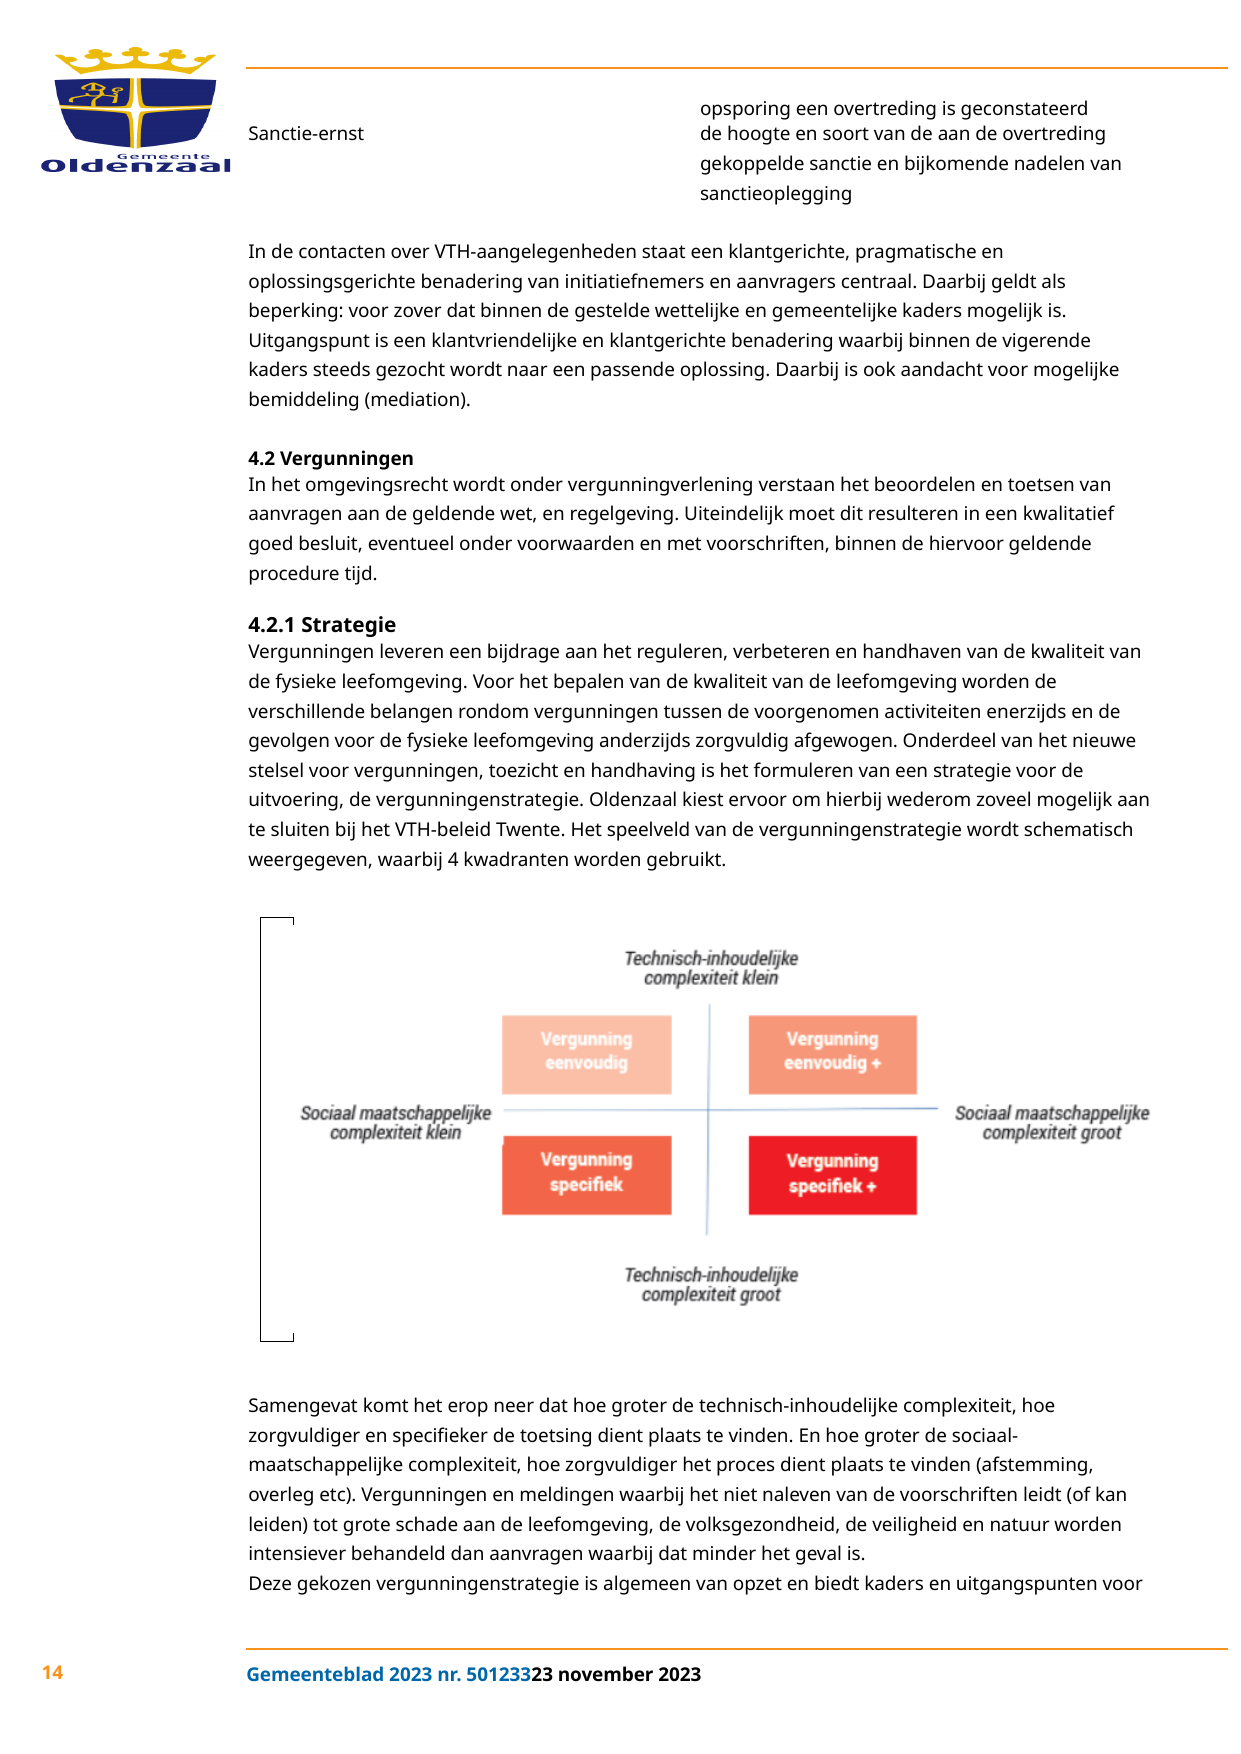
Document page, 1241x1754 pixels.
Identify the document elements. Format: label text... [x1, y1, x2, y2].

text In het omgevingsrecht wordt onder vergunningverlening verstaan het beoordelen en toetsen van aanvragen aan de geldende wet, en regelgeving. Uiteindelijk moet dit resulteren in een kwalitatief goed besluit, eventueel onder voorwaarden en met voorschriften, binnen de hiervoor geldende procedure tijd. [248, 471, 1152, 586]
text 4.2 Vergunningen [248, 445, 1152, 471]
table_cell Sanctie-ernst [248, 121, 700, 205]
text Samengevat komt het erop neer dat hoe groter de technisch-inhoudelijke complexiteit, hoe zorgvuldiger en specifieker de toetsing dient plaats te vinden. En hoe groter de sociaal-maatschappelijke complexiteit, hoe zorgvuldiger het proces dient plaats te vinden (afstemming, overleg etc). Vergunningen en meldingen waarbij het niet naleven van de voorschriften leidt (of kan leiden) tot grote schade aan de leefomgeving, de volksgezondheid, de veiligheid en natuur worden intensiever behandeld dan aanvragen waarbij dat minder het geval is. [248, 1392, 1152, 1566]
picture [41, 47, 231, 172]
text 4.2.1 Strategie [248, 610, 1152, 639]
text Vergunningen leveren een bijdrage aan het reguleren, verbeteren en handhaven van de kwaliteit van de fysieke leefomgeving. Voor het bepalen van de kwaliteit van de leefomgeving worden de verschillende belangen rondom vergunningen tussen de voorgenomen activiteiten enerzijds en de gevolgen voor de fysieke leefomgeving anderzijds zorgvuldig afgewogen. Onderdeel van het nieuwe stelsel voor vergunningen, toezicht en handhaving is het formuleren van een strategie voor de uitvoering, de vergunningenstrategie. Oldenzaal kiest ervoor om hierbij wederom zoveel mogelijk aan te sluiten bij het VTH-beleid Twente. Het speelveld van de vergunningenstrategie wordt schematisch weergegeven, waarbij 4 kwadranten worden gebruikt. [248, 639, 1152, 871]
table_cell de hoogte en soort van de aan de overtreding gekoppelde sanctie en bijkomende nadelen van sanctieoplegging [700, 121, 1152, 205]
text Deze gekozen vergunningenstrategie is algemeen van opzet en biedt kaders en uitgangspunten voor [248, 1570, 1152, 1596]
text In de contacten over VTH-aangelegenheden staat een klantgerichte, pragmatische en oplossingsgerichte benadering van initiatiefnemers en aanvragers centraal. Daarbij geldt als beperking: voor zover dat binnen de gestelde wettelijke en gemeentelijke kaders mogelijk is. Uitgangspunt is een klantvriendelijke en klantgerichte benadering waarbij binnen de vigerende kaders steeds gezocht wordt naar een passende oplossing. Daarbij is ook aandacht voor mogelijke bemiddeling (mediation). [248, 238, 1152, 412]
table_cell opsporing een overtreding is geconstateerd [700, 95, 1152, 121]
table_cell [248, 95, 700, 121]
picture [268, 925, 1173, 1333]
